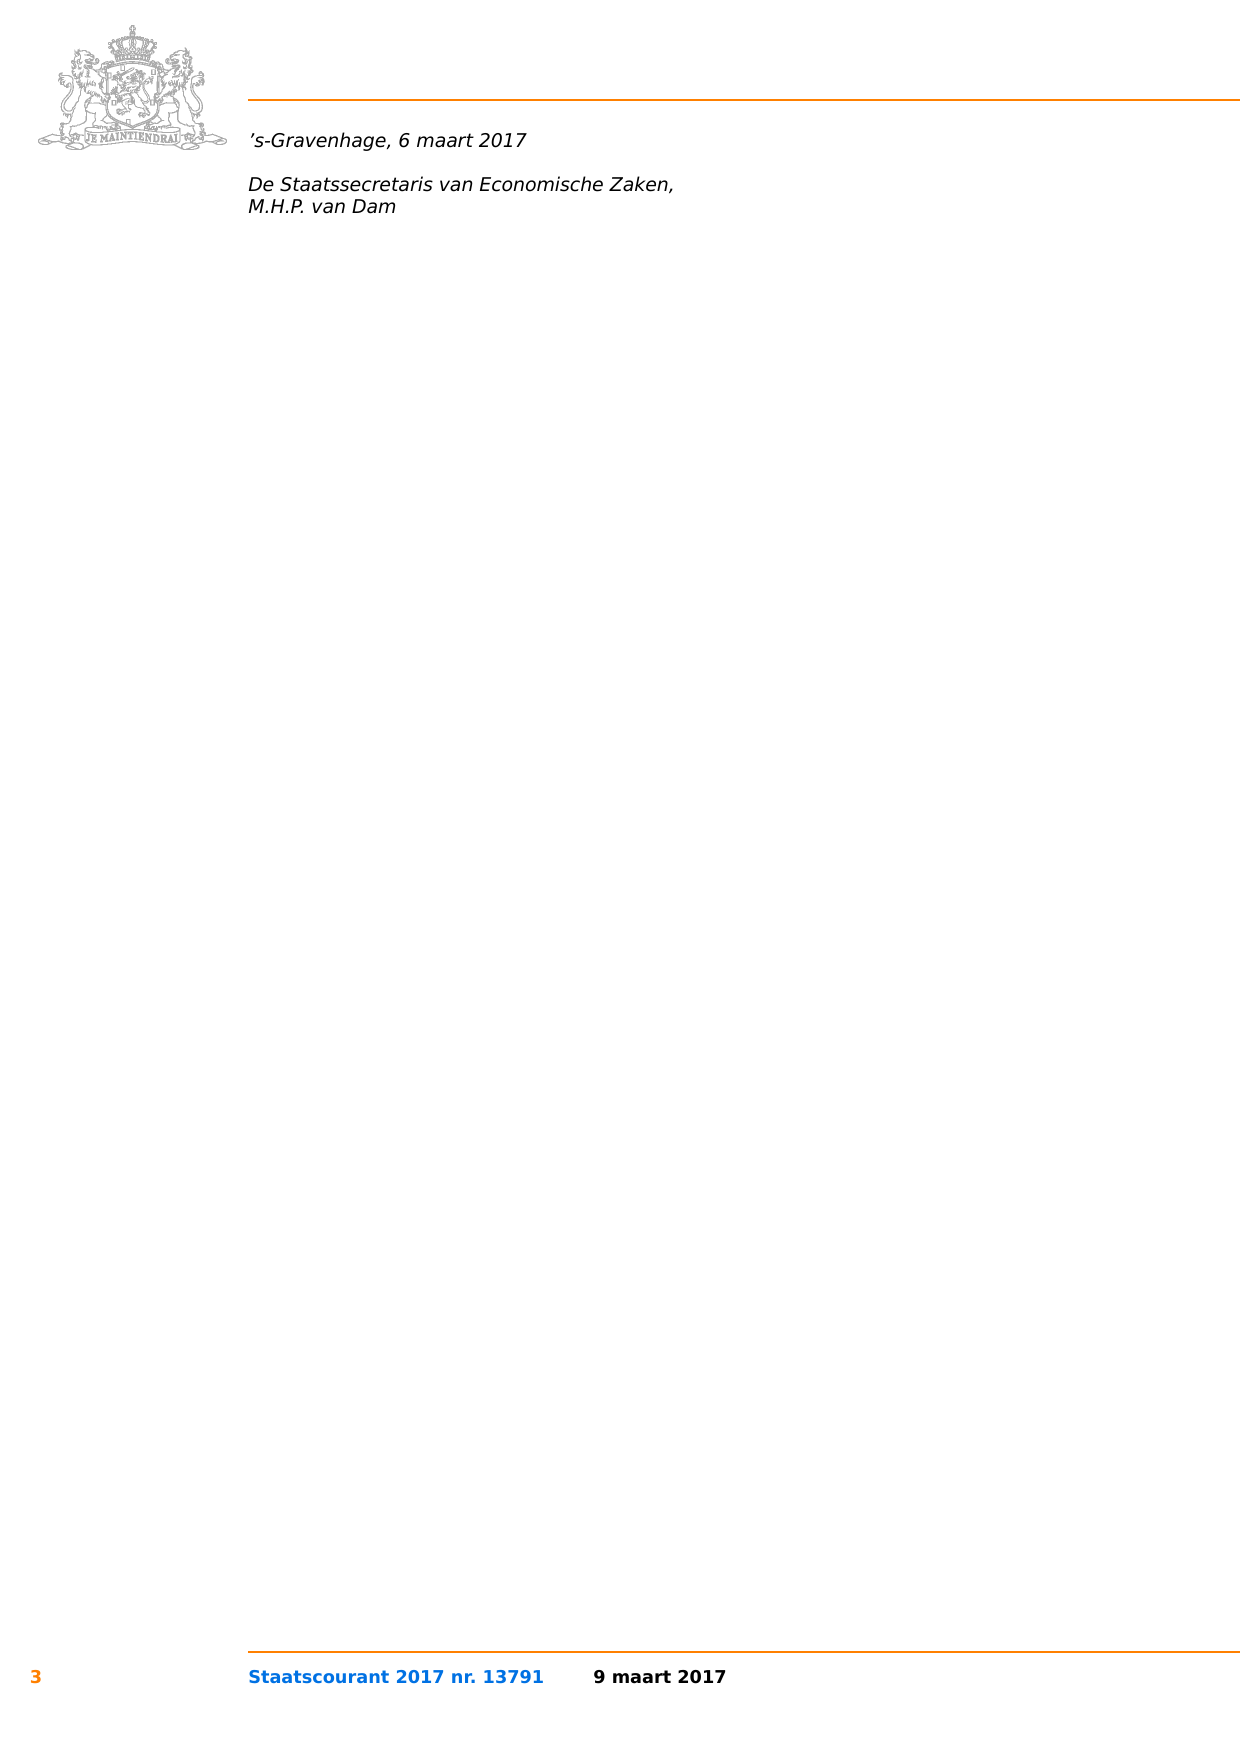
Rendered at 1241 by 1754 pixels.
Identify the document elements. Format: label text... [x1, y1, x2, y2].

text ’s-Gravenhage, 6 maart 2017 [248, 130, 1163, 152]
picture [38, 25, 227, 150]
text De Staatssecretaris van Economische Zaken, M.H.P. van Dam [248, 174, 1163, 218]
